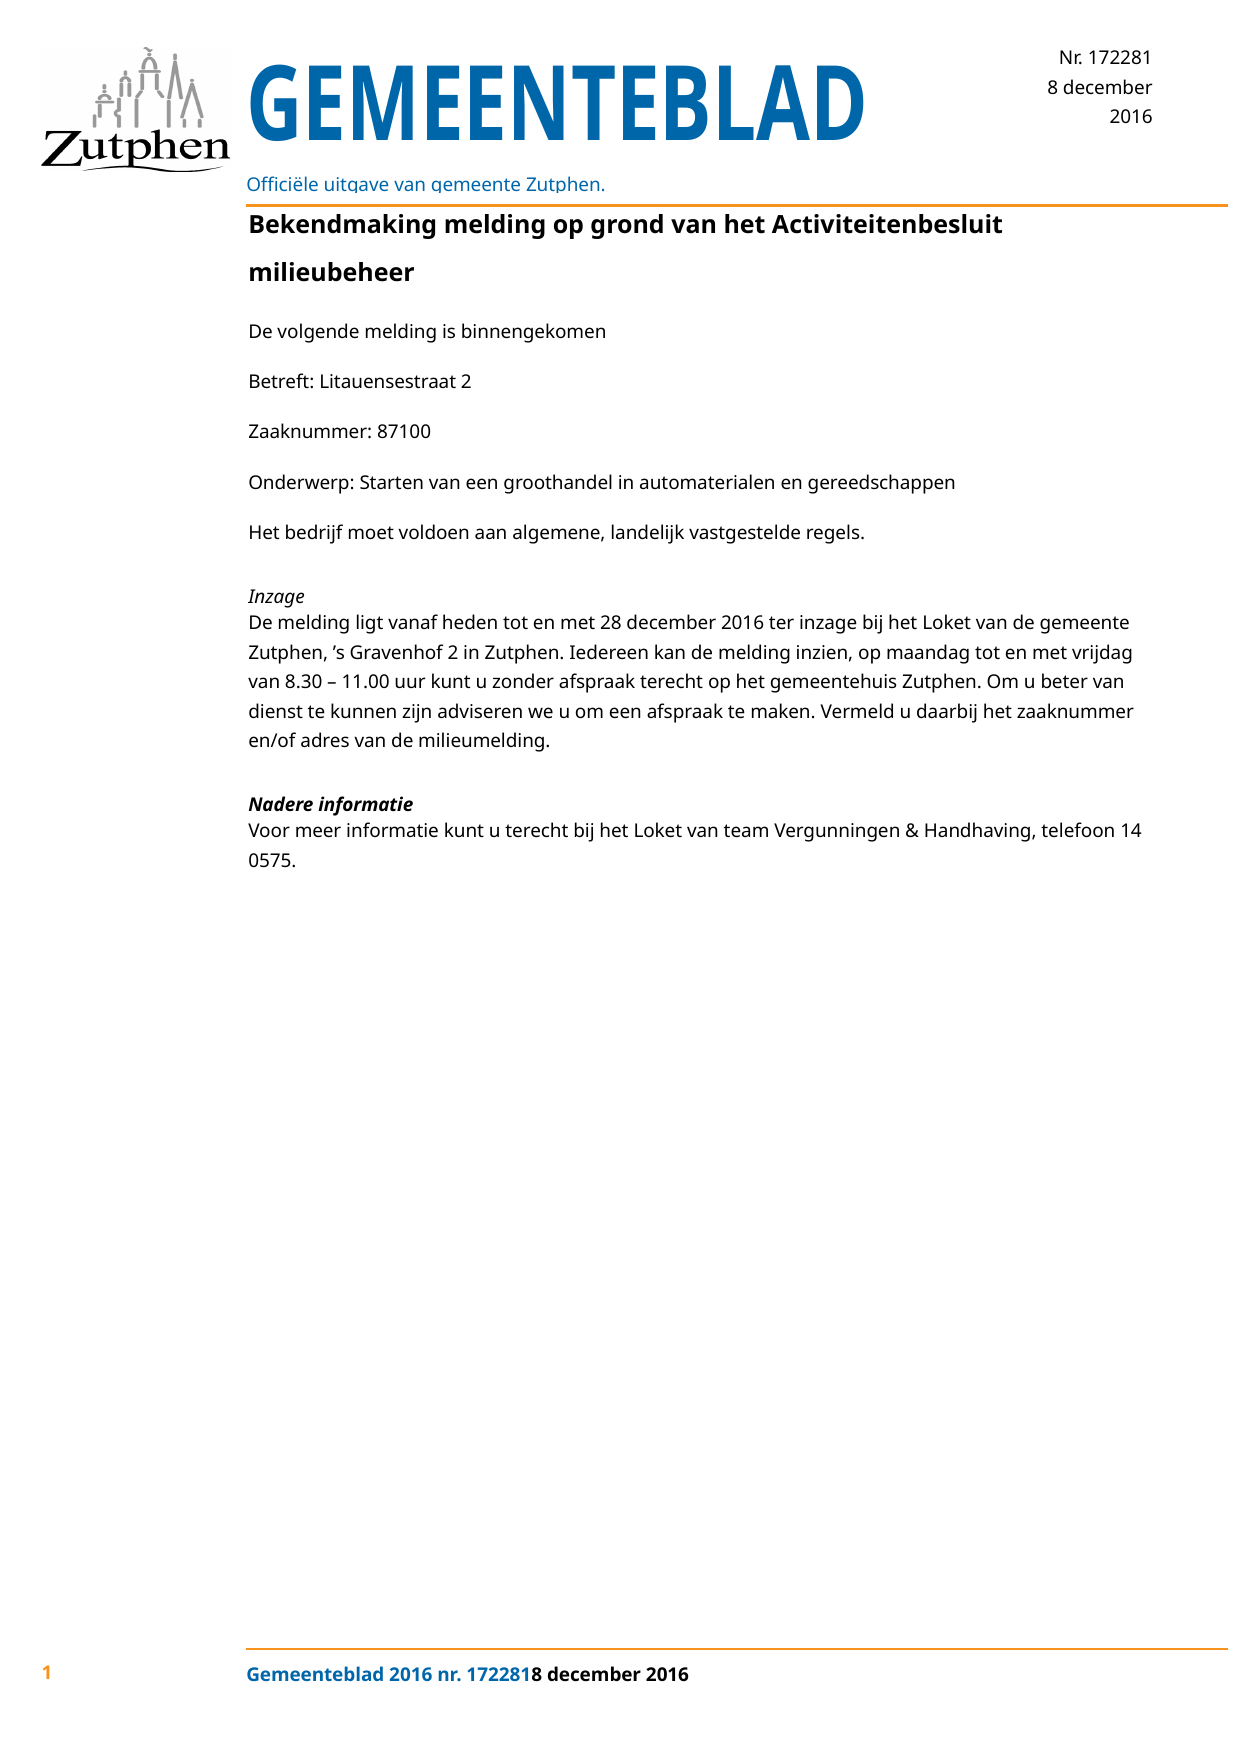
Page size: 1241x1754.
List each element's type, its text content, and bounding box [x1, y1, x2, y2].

text De volgende melding is binnengekomen [248, 318, 1152, 344]
text Nadere informatie [248, 792, 1152, 817]
picture [41, 47, 231, 172]
text Onderwerp: Starten van een groothandel in automaterialen en gereedschappen [248, 469, 1152, 495]
text Betreft: Litauensestraat 2 [248, 368, 1152, 394]
text Voor meer informatie kunt u terecht bij het Loket van team Vergunningen & Handhaving, telefoon 14 0575. [248, 817, 1152, 873]
text Het bedrijf moet voldoen aan algemene, landelijk vastgestelde regels. [248, 519, 1152, 545]
text De melding ligt vanaf heden tot en met 28 december 2016 ter inzage bij het Loket van de gemeente Zutphen, ’s Gravenhof 2 in Zutphen. Iedereen kan de melding inzien, op maandag tot en met vrijdag van 8.30 – 11.00 uur kunt u zonder afspraak terecht op het gemeentehuis Zutphen. Om u beter van dienst te kunnen zijn adviseren we u om een afspraak te maken. Vermeld u daarbij het zaaknummer en/of adres van de milieumelding. [248, 609, 1152, 753]
text Inzage [248, 583, 1152, 609]
text Zaaknummer: 87100 [248, 419, 1152, 444]
text Bekendmaking melding op grond van het Activiteitenbesluit milieubeheer [248, 207, 1152, 288]
